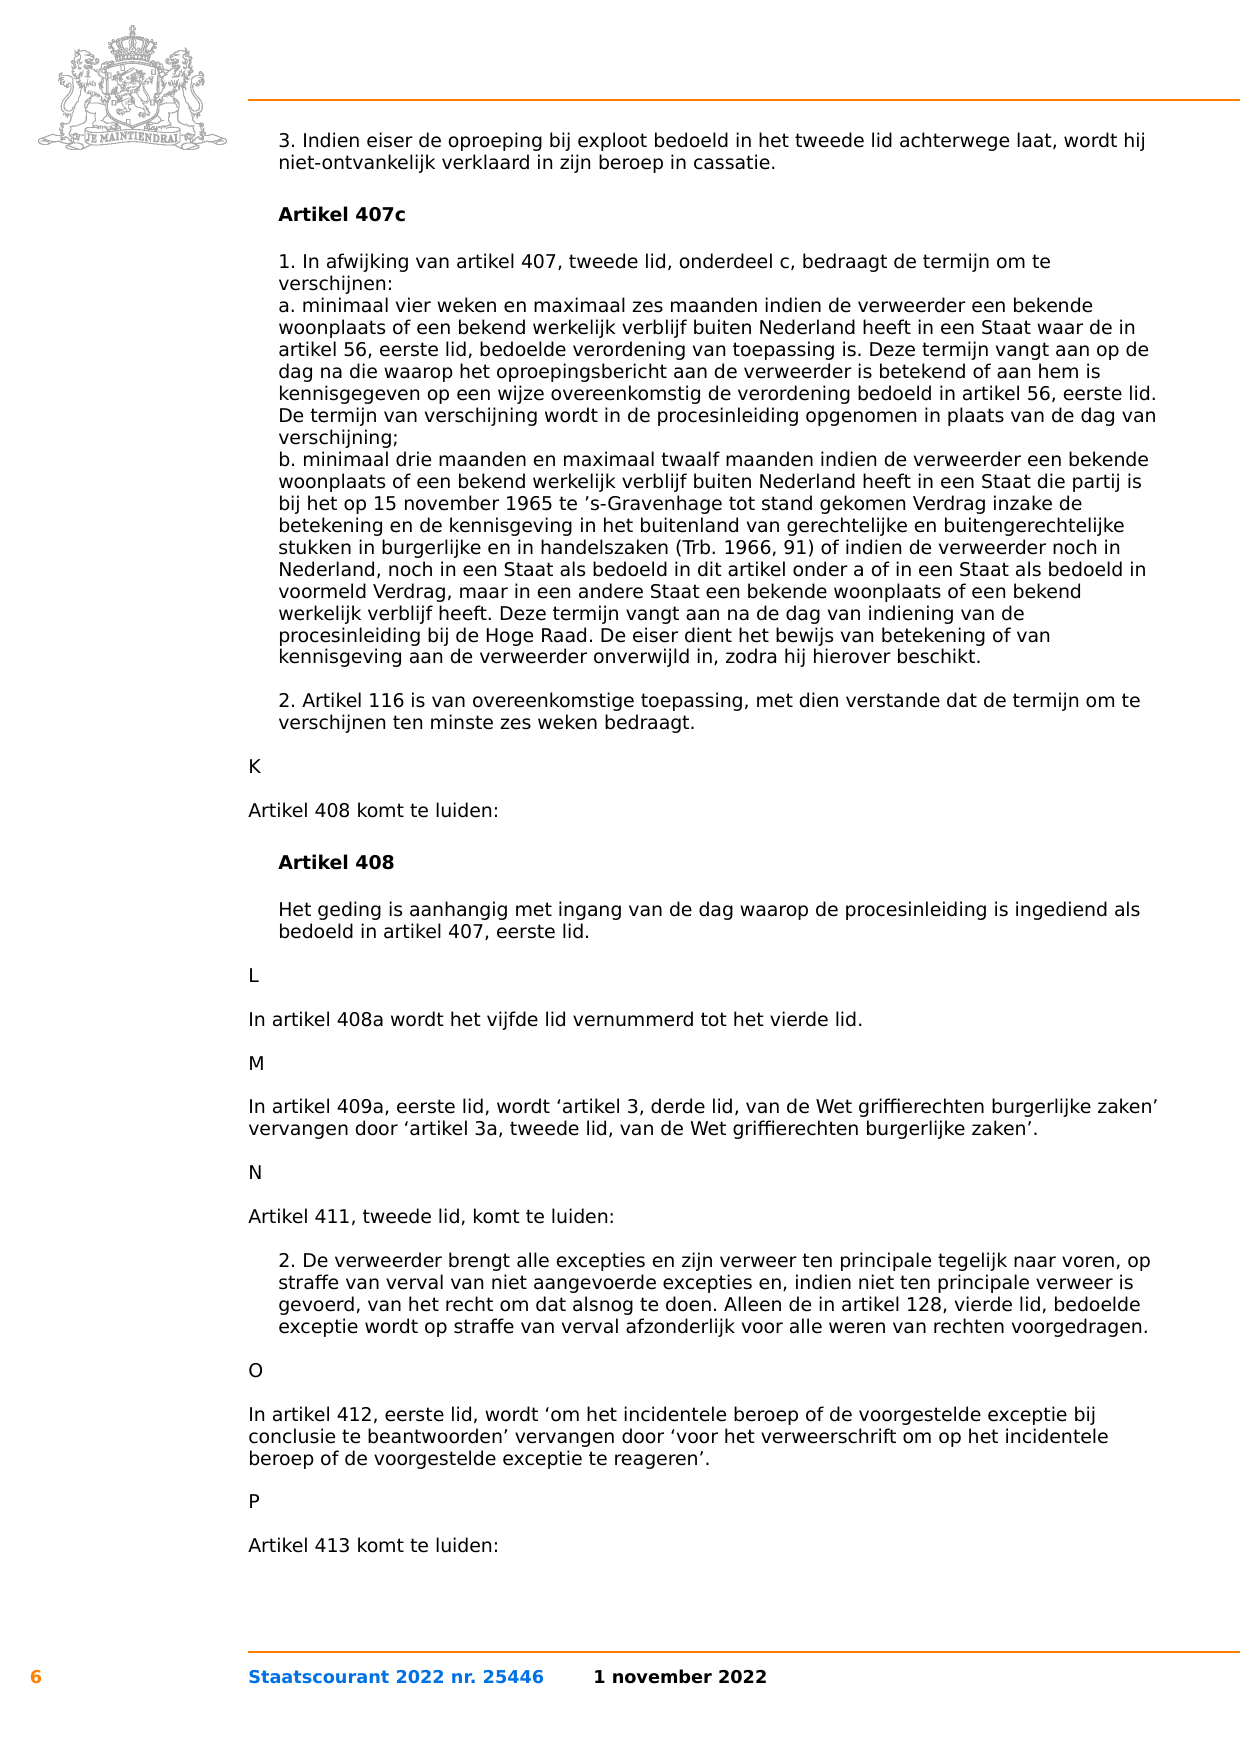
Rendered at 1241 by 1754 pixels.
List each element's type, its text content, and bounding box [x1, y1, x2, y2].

text In artikel 408a wordt het vijfde lid vernummerd tot het vierde lid. [248, 1009, 1163, 1031]
subtitle Artikel 408 [278, 852, 1163, 874]
text 2. De verweerder brengt alle excepties en zijn verweer ten principale tegelijk naar voren, op straffe van verval van niet aangevoerde excepties en, indien niet ten principale verweer is gevoerd, van het recht om dat alsnog te doen. Alleen de in artikel 128, vierde lid, bedoelde exceptie wordt op straffe van verval afzonderlijk voor alle weren van rechten voorgedragen. [278, 1250, 1163, 1338]
text Artikel 411, tweede lid, komt te luiden: [248, 1206, 1163, 1228]
text O [248, 1360, 1163, 1382]
text M [248, 1052, 1163, 1074]
text b. minimaal drie maanden en maximaal twaalf maanden indien de verweerder een bekende woonplaats of een bekend werkelijk verblijf buiten Nederland heeft in een Staat die partij is bij het op 15 november 1965 te ’s-Gravenhage tot stand gekomen Verdrag inzake de betekening en de kennisgeving in het buitenland van gerechtelijke en buitengerechtelijke stukken in burgerlijke en in handelszaken (Trb. 1966, 91) of indien de verweerder noch in Nederland, noch in een Staat als bedoeld in dit artikel onder a of in een Staat als bedoeld in voormeld Verdrag, maar in een andere Staat een bekende woonplaats of een bekend werkelijk verblijf heeft. Deze termijn vangt aan na de dag van indiening van de procesinleiding bij de Hoge Raad. De eiser dient het bewijs van betekening of van kennisgeving aan de verweerder onverwijld in, zodra hij hierover beschikt. [278, 449, 1163, 668]
text In artikel 409a, eerste lid, wordt ‘artikel 3, derde lid, van de Wet griffierechten burgerlijke zaken’ vervangen door ‘artikel 3a, tweede lid, van de Wet griffierechten burgerlijke zaken’. [248, 1096, 1163, 1140]
text 3. Indien eiser de oproeping bij exploot bedoeld in het tweede lid achterwege laat, wordt hij niet-ontvankelijk verklaard in zijn beroep in cassatie. [278, 130, 1163, 174]
picture [38, 25, 227, 150]
text 1. In afwijking van artikel 407, tweede lid, onderdeel c, bedraagt de termijn om te verschijnen: [278, 251, 1163, 295]
text Artikel 413 komt te luiden: [248, 1535, 1163, 1557]
text a. minimaal vier weken en maximaal zes maanden indien de verweerder een bekende woonplaats of een bekend werkelijk verblijf buiten Nederland heeft in een Staat waar de in artikel 56, eerste lid, bedoelde verordening van toepassing is. Deze termijn vangt aan op de dag na die waarop het oproepingsbericht aan de verweerder is betekend of aan hem is kennisgegeven op een wijze overeenkomstig de verordening bedoeld in artikel 56, eerste lid. De termijn van verschijning wordt in de procesinleiding opgenomen in plaats van de dag van verschijning; [278, 295, 1163, 449]
text In artikel 412, eerste lid, wordt ‘om het incidentele beroep of de voorgestelde exceptie bij conclusie te beantwoorden’ vervangen door ‘voor het verweerschrift om op het incidentele beroep of de voorgestelde exceptie te reageren’. [248, 1403, 1163, 1469]
text N [248, 1162, 1163, 1184]
text P [248, 1491, 1163, 1513]
text K [248, 756, 1163, 778]
text L [248, 965, 1163, 987]
text Het geding is aanhangig met ingang van de dag waarop de procesinleiding is ingediend als bedoeld in artikel 407, eerste lid. [278, 899, 1163, 943]
text 2. Artikel 116 is van overeenkomstige toepassing, met dien verstande dat de termijn om te verschijnen ten minste zes weken bedraagt. [278, 690, 1163, 734]
text Artikel 408 komt te luiden: [248, 800, 1163, 822]
subtitle Artikel 407c [278, 204, 1163, 226]
